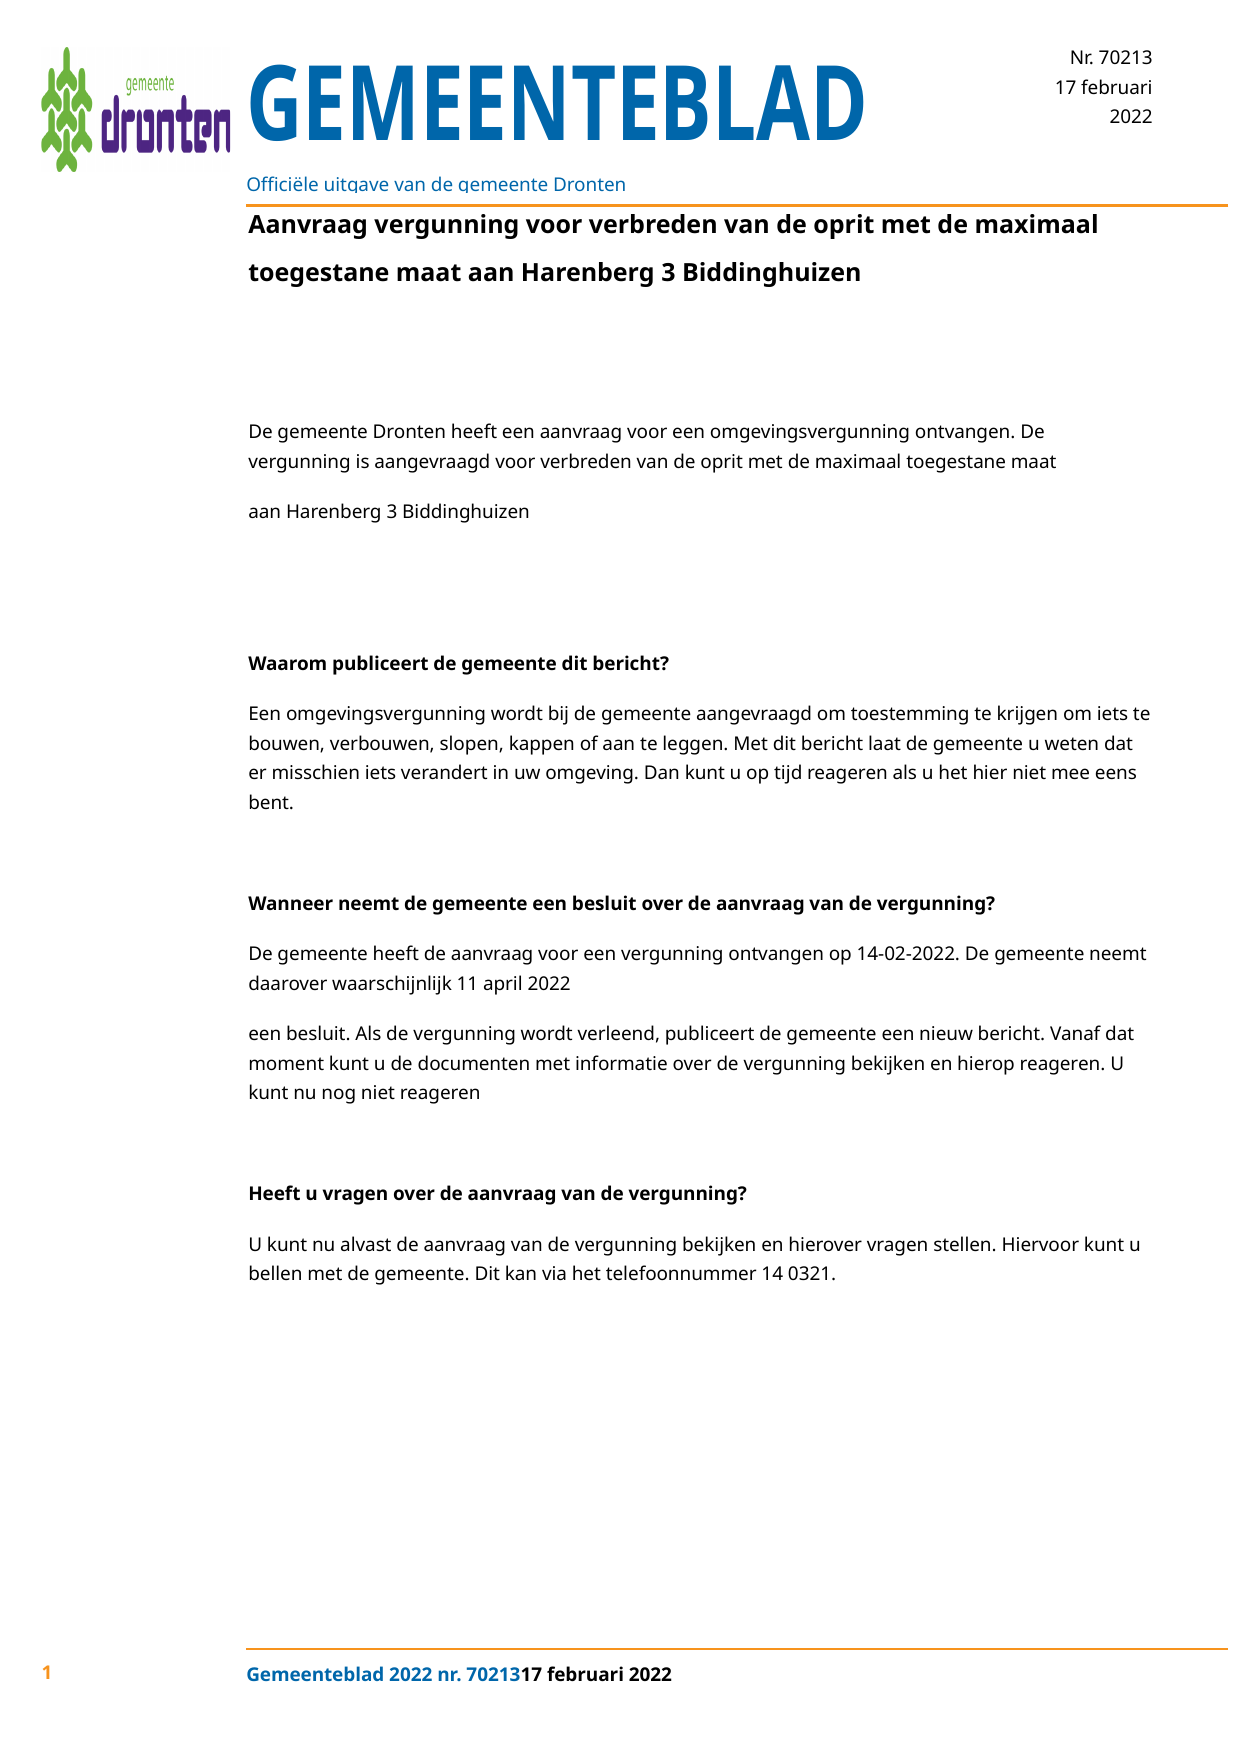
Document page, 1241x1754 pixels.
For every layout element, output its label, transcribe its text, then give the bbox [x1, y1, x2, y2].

text aan Harenberg 3 Biddinghuizen [248, 499, 1152, 524]
text U kunt nu alvast de aanvraag van de vergunning bekijken en hierover vragen stellen. Hiervoor kunt u bellen met de gemeente. Dit kan via het telefoonnummer 14 0321. [248, 1231, 1152, 1286]
text Waarom publiceert de gemeente dit bericht? [248, 650, 1152, 676]
picture [41, 47, 231, 172]
text De gemeente Dronten heeft een aanvraag voor een omgevingsvergunning ontvangen. De vergunning is aangevraagd voor verbreden van de oprit met de maximaal toegestane maat [248, 419, 1152, 474]
text De gemeente heeft de aanvraag voor een vergunning ontvangen op 14-02-2022. De gemeente neemt daarover waarschijnlijk 11 april 2022 [248, 940, 1152, 996]
text Heeft u vragen over de aanvraag van de vergunning? [248, 1180, 1152, 1206]
text Wanneer neemt de gemeente een besluit over de aanvraag van de vergunning? [248, 890, 1152, 916]
text een besluit. Als de vergunning wordt verleend, publiceert de gemeente een nieuw bericht. Vanaf dat moment kunt u de documenten met informatie over de vergunning bekijken en hierop reageren. U kunt nu nog niet reageren [248, 1020, 1152, 1105]
text Een omgevingsvergunning wordt bij de gemeente aangevraagd om toestemming te krijgen om iets te bouwen, verbouwen, slopen, kappen of aan te leggen. Met dit bericht laat de gemeente u weten dat er misschien iets verandert in uw omgeving. Dan kunt u op tijd reageren als u het hier niet mee eens bent. [248, 700, 1152, 815]
text Aanvraag vergunning voor verbreden van de oprit met de maximaal toegestane maat aan Harenberg 3 Biddinghuizen [248, 207, 1152, 288]
